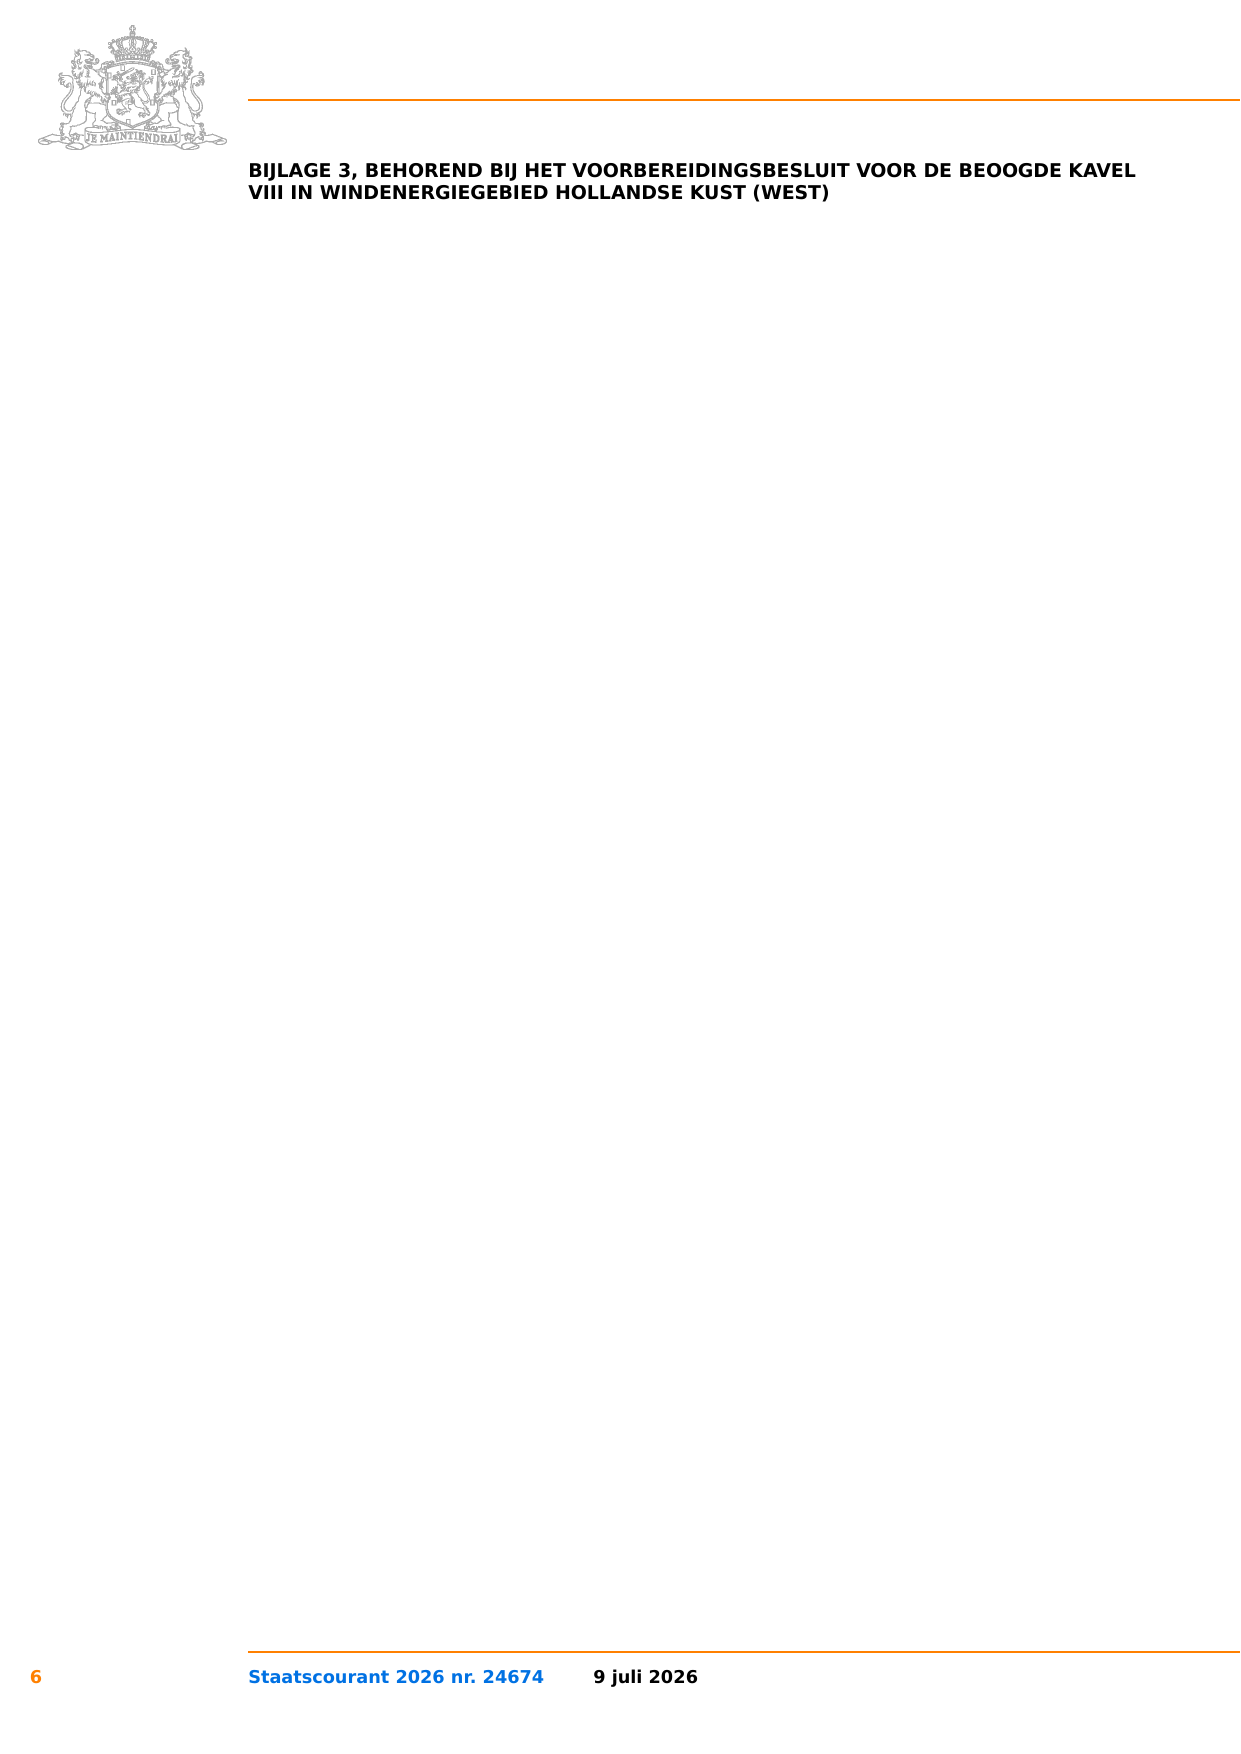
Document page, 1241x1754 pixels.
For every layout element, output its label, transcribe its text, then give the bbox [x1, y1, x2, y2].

subtitle BIJLAGE 3, BEHOREND BIJ HET VOORBEREIDINGSBESLUIT VOOR DE BEOOGDE KAVEL VIII IN WINDENERGIEGEBIED HOLLANDSE KUST (WEST) [248, 160, 1163, 204]
picture [38, 25, 227, 150]
